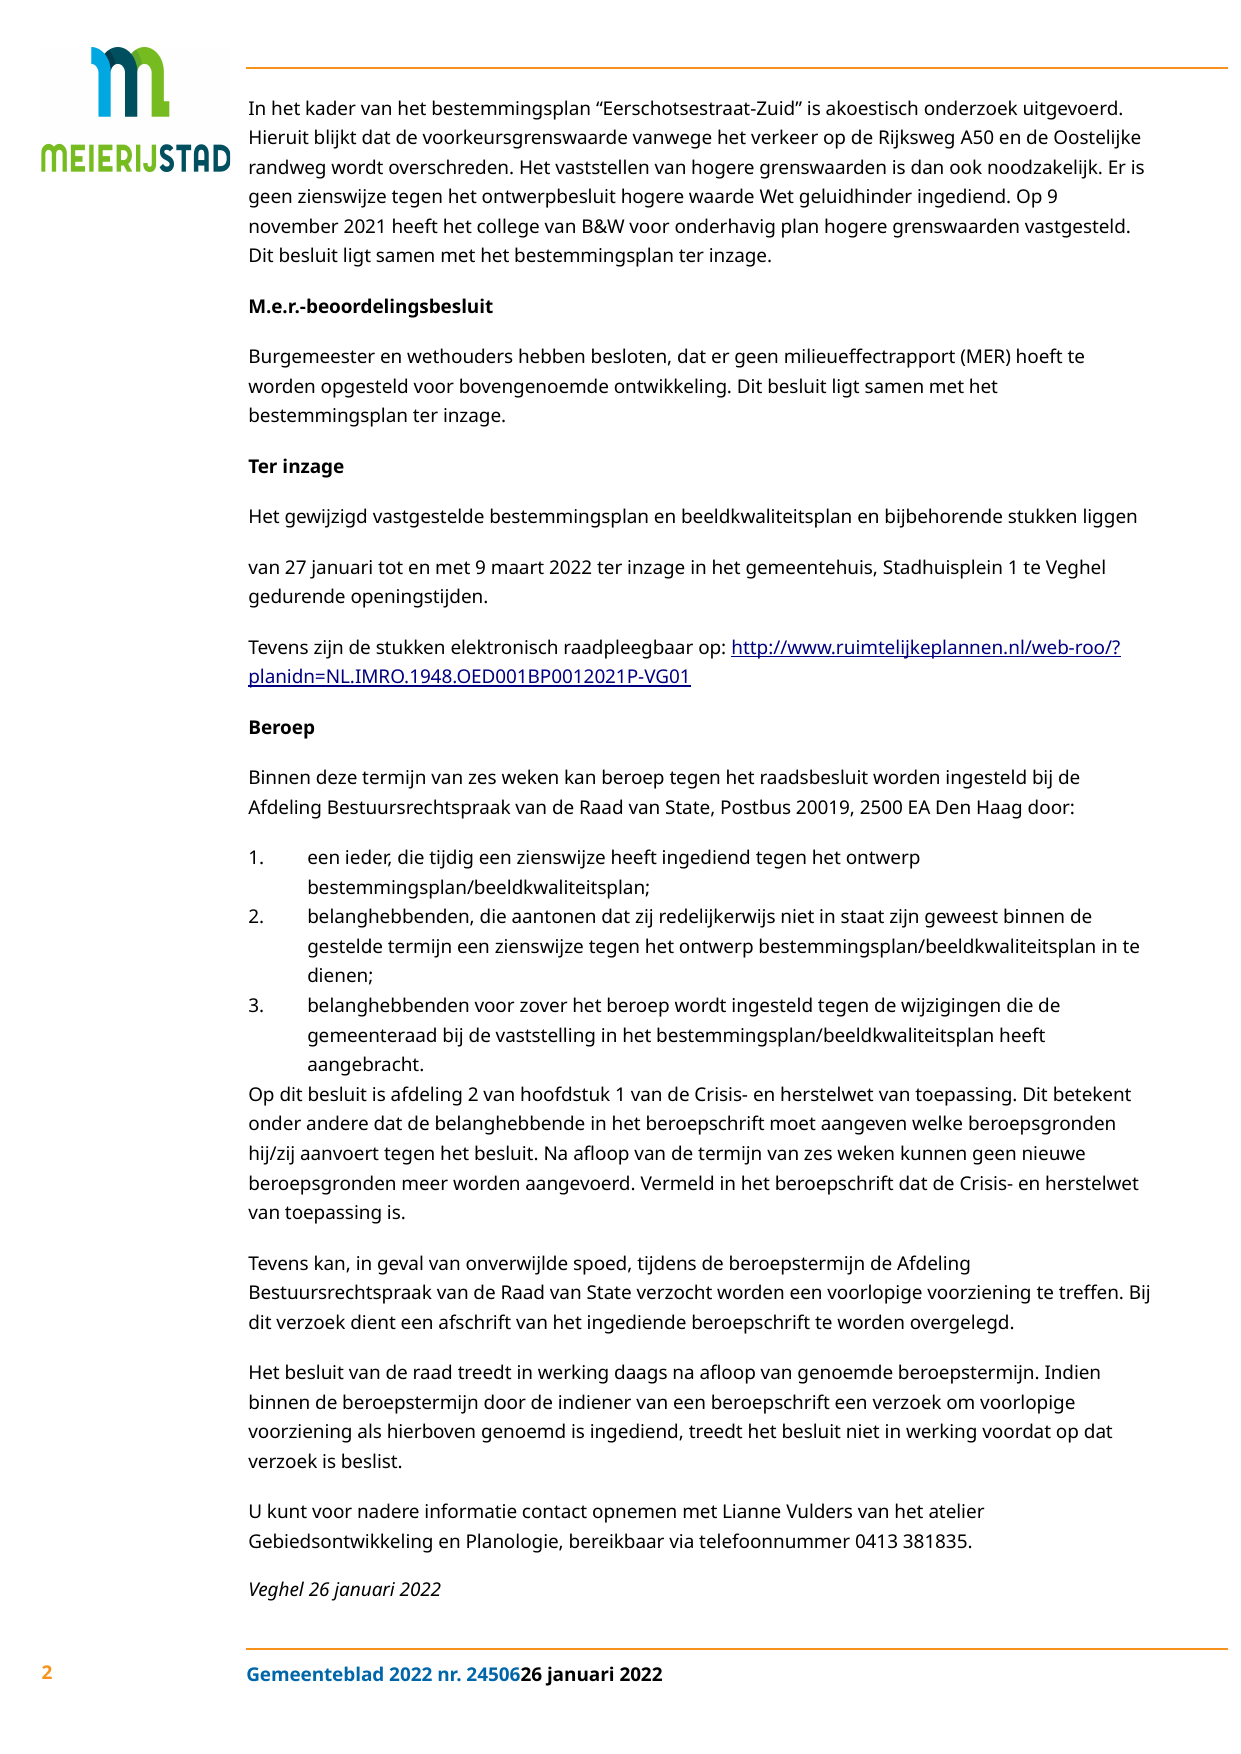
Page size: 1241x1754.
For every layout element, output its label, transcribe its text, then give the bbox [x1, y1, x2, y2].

text Burgemeester en wethouders hebben besloten, dat er geen milieueffectrapport (MER) hoeft te worden opgesteld voor bovengenoemde ontwikkeling. Dit besluit ligt samen met het bestemmingsplan ter inzage. [248, 343, 1152, 428]
text Beroep [248, 714, 1152, 740]
text Het gewijzigd vastgestelde bestemmingsplan en beeldkwaliteitsplan en bijbehorende stukken liggen [248, 503, 1152, 529]
picture [41, 47, 231, 172]
text van 27 januari tot en met 9 maart 2022 ter inzage in het gemeentehuis, Stadhuisplein 1 te Veghel gedurende openingstijden. [248, 554, 1152, 609]
list een ieder, die tijdig een zienswijze heeft ingediend tegen het ontwerp bestemmingsplan/beeldkwaliteitsplan; [248, 844, 1152, 900]
text Op dit besluit is afdeling 2 van hoofdstuk 1 van de Crisis- en herstelwet van toepassing. Dit betekent onder andere dat de belanghebbende in het beroepschrift moet aangeven welke beroepsgronden hij/zij aanvoert tegen het besluit. Na afloop van de termijn van zes weken kunnen geen nieuwe beroepsgronden meer worden aangevoerd. Vermeld in het beroepschrift dat de Crisis- en herstelwet van toepassing is. [248, 1081, 1152, 1225]
text Ter inzage [248, 453, 1152, 479]
text Tevens kan, in geval van onverwijlde spoed, tijdens de beroepstermijn de Afdeling Bestuursrechtspraak van de Raad van State verzocht worden een voorlopige voorziening te treffen. Bij dit verzoek dient een afschrift van het ingediende beroepschrift te worden overgelegd. [248, 1250, 1152, 1335]
text In het kader van het bestemmingsplan “Eerschotsestraat-Zuid” is akoestisch onderzoek uitgevoerd. Hieruit blijkt dat de voorkeursgrenswaarde vanwege het verkeer op de Rijksweg A50 en de Oostelijke randweg wordt overschreden. Het vaststellen van hogere grenswaarden is dan ook noodzakelijk. Er is geen zienswijze tegen het ontwerpbesluit hogere waarde Wet geluidhinder ingediend. Op 9 november 2021 heeft het college van B&W voor onderhavig plan hogere grenswaarden vastgesteld. Dit besluit ligt samen met het bestemmingsplan ter inzage. [248, 95, 1152, 268]
text Tevens zijn de stukken elektronisch raadpleegbaar op: http://www.ruimtelijkeplannen.nl/web-roo/?planidn=NL.IMRO.1948.OED001BP0012021P-VG01 [248, 634, 1152, 689]
text M.e.r.-beoordelingsbesluit [248, 293, 1152, 319]
text Binnen deze termijn van zes weken kan beroep tegen het raadsbesluit worden ingesteld bij de Afdeling Bestuursrechtspraak van de Raad van State, Postbus 20019, 2500 EA Den Haag door: [248, 764, 1152, 820]
list belanghebbenden, die aantonen dat zij redelijkerwijs niet in staat zijn geweest binnen de gestelde termijn een zienswijze tegen het ontwerp bestemmingsplan/beeldkwaliteitsplan in te dienen; [248, 903, 1152, 988]
list belanghebbenden voor zover het beroep wordt ingesteld tegen de wijzigingen die de gemeenteraad bij de vaststelling in het bestemmingsplan/beeldkwaliteitsplan heeft aangebracht. [248, 992, 1152, 1077]
text U kunt voor nadere informatie contact opnemen met Lianne Vulders van het atelier Gebiedsontwikkeling en Planologie, bereikbaar via telefoonnummer 0413 381835. [248, 1498, 1152, 1554]
text Het besluit van de raad treedt in werking daags na afloop van genoemde beroepstermijn. Indien binnen de beroepstermijn door de indiener van een beroepschrift een verzoek om voorlopige voorziening als hierboven genoemd is ingediend, treedt het besluit niet in werking voordat op dat verzoek is beslist. [248, 1359, 1152, 1474]
text Veghel 26 januari 2022 [248, 1576, 1152, 1602]
